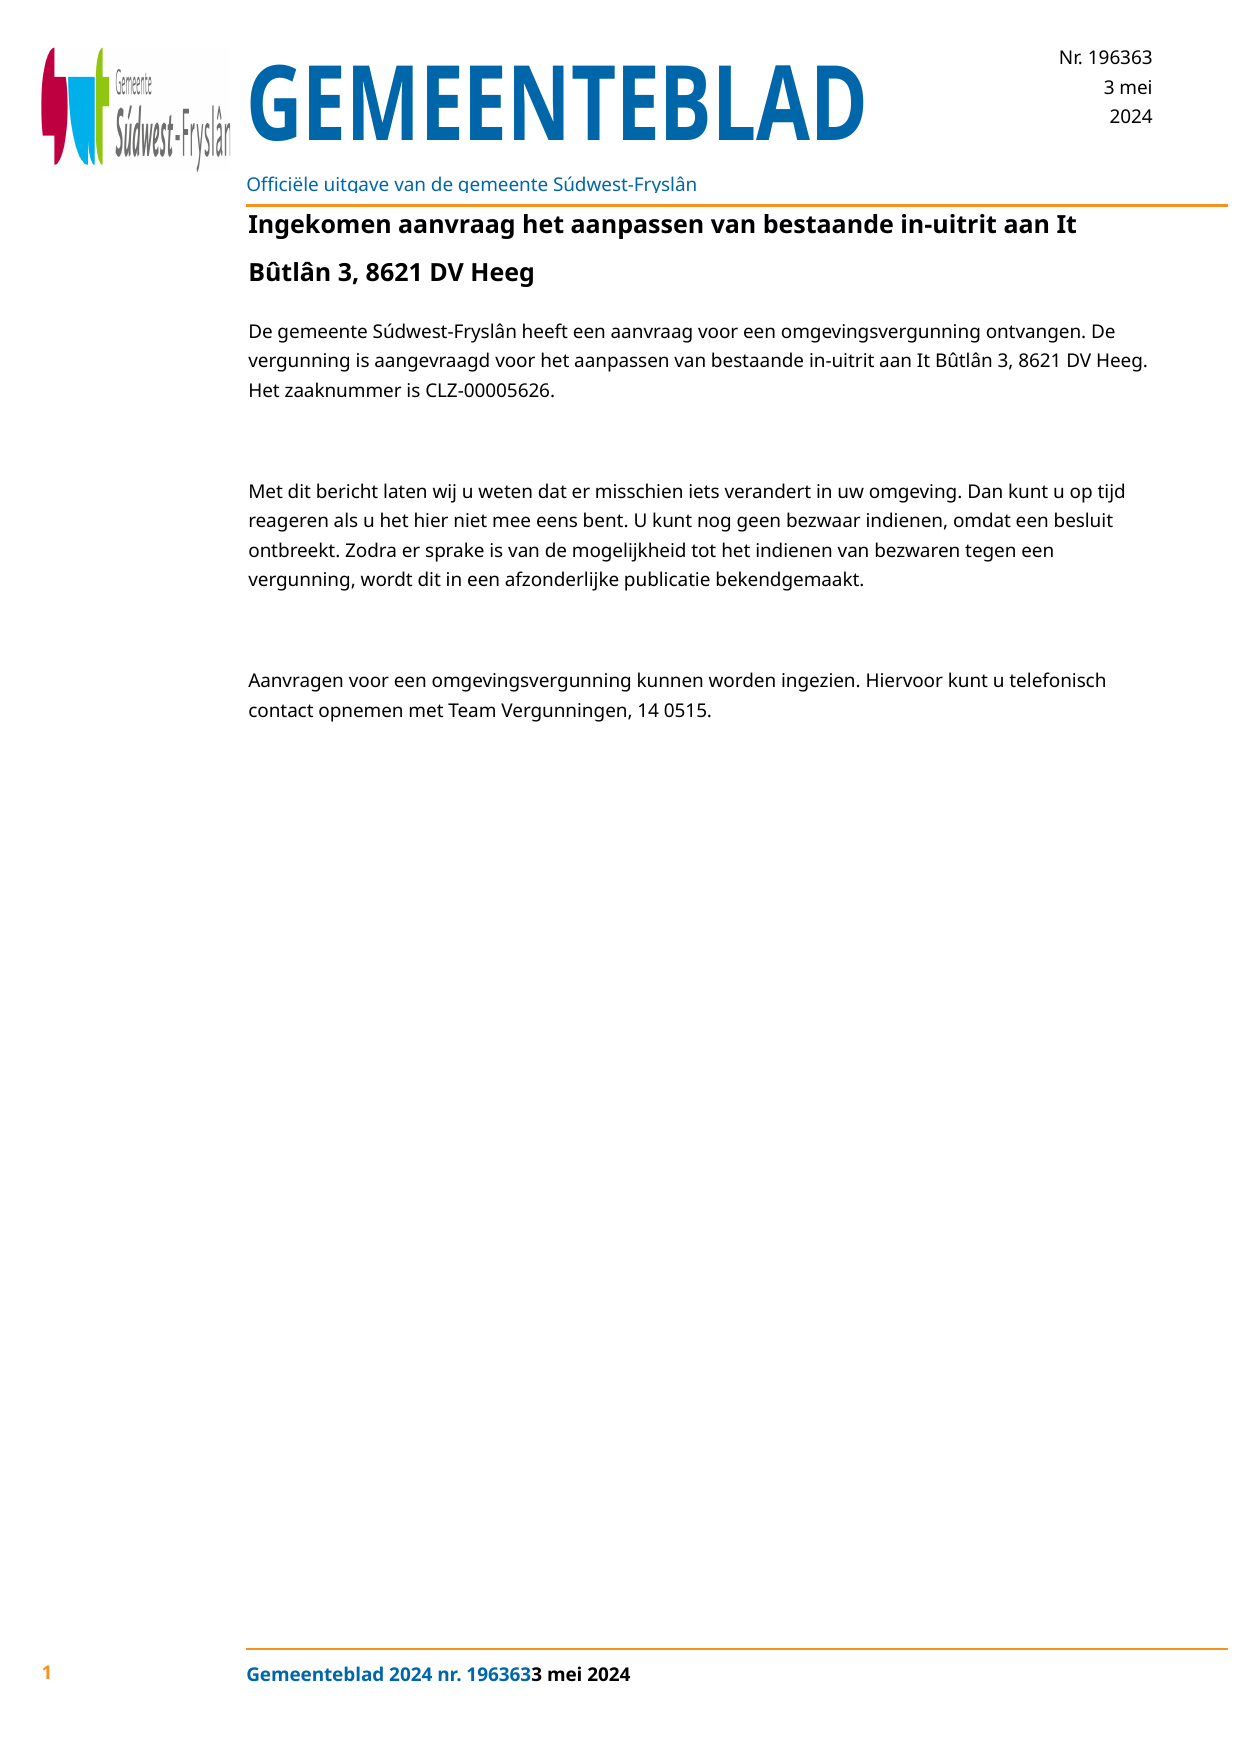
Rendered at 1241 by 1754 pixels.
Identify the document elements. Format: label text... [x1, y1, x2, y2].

text Ingekomen aanvraag het aanpassen van bestaande in-uitrit aan It Bûtlân 3, 8621 DV Heeg [248, 207, 1152, 288]
text De gemeente Súdwest-Fryslân heeft een aanvraag voor een omgevingsvergunning ontvangen. De vergunning is aangevraagd voor het aanpassen van bestaande in-uitrit aan It Bûtlân 3, 8621 DV Heeg. Het zaaknummer is CLZ-00005626. [248, 318, 1152, 403]
text Met dit bericht laten wij u weten dat er misschien iets verandert in uw omgeving. Dan kunt u op tijd reageren als u het hier niet mee eens bent. U kunt nog geen bezwaar indienen, omdat een besluit ontbreekt. Zodra er sprake is van de mogelijkheid tot het indienen van bezwaren tegen een vergunning, wordt dit in een afzonderlijke publicatie bekendgemaakt. [248, 478, 1152, 592]
text Aanvragen voor een omgevingsvergunning kunnen worden ingezien. Hiervoor kunt u telefonisch contact opnemen met Team Vergunningen, 14 0515. [248, 667, 1152, 723]
picture [41, 47, 231, 172]
